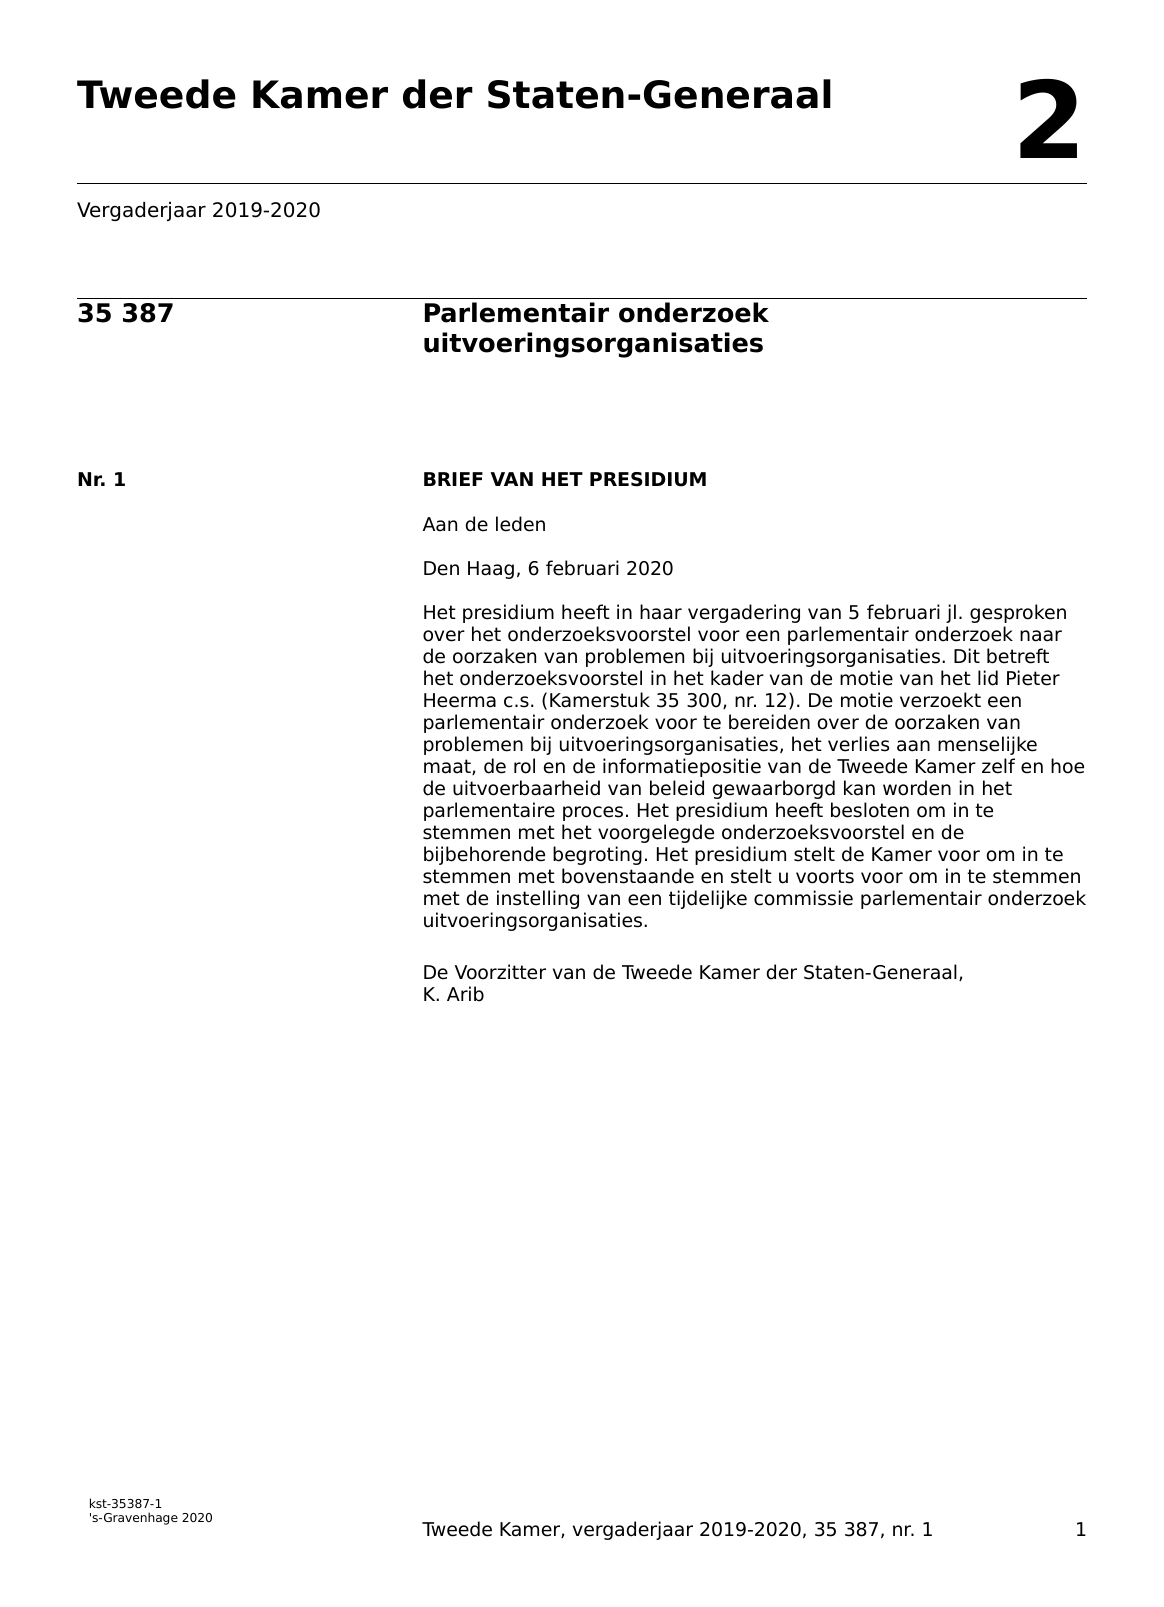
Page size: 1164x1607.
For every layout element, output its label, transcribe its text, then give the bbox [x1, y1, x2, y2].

text kst-35387-1 [88, 1497, 323, 1511]
text Aan de leden [422, 513, 1087, 536]
text 's-Gravenhage 2020 [88, 1511, 323, 1525]
table_header Tweede Kamer der Staten-Generaal [77, 59, 886, 183]
text Den Haag, 6 februari 2020 [422, 558, 1087, 580]
text Het presidium heeft in haar vergadering van 5 februari jl. gesproken over het onderzoeksvoorstel voor een parlementair onderzoek naar de oorzaken van problemen bij uitvoeringsorganisaties. Dit betreft het onderzoeksvoorstel in het kader van de motie van het lid Pieter Heerma c.s. (Kamerstuk 35 300, nr. 12). De motie verzoekt een parlementair onderzoek voor te bereiden over de oorzaken van problemen bij uitvoeringsorganisaties, het verlies aan menselijke maat, de rol en de informatiepositie van de Tweede Kamer zelf en hoe de uitvoerbaarheid van beleid gewaarborgd kan worden in het parlementaire proces. Het presidium heeft besloten om in te stemmen met het voorgelegde onderzoeksvoorstel en de bijbehorende begroting. Het presidium stelt de Kamer voor om in te stemmen met bovenstaande en stelt u voorts voor om in te stemmen met de instelling van een tijdelijke commissie parlementair onderzoek uitvoeringsorganisaties. [422, 602, 1087, 932]
subtitle 35 387 Parlementair onderzoek uitvoeringsorganisaties [77, 299, 1087, 358]
table_cell Vergaderjaar 2019-2020 [77, 184, 1087, 298]
table_header 2 [886, 59, 1087, 183]
subtitle Nr. 1 BRIEF VAN HET PRESIDIUM [77, 469, 1087, 491]
text De Voorzitter van de Tweede Kamer der Staten-Generaal, K. Arib [422, 962, 1087, 1006]
